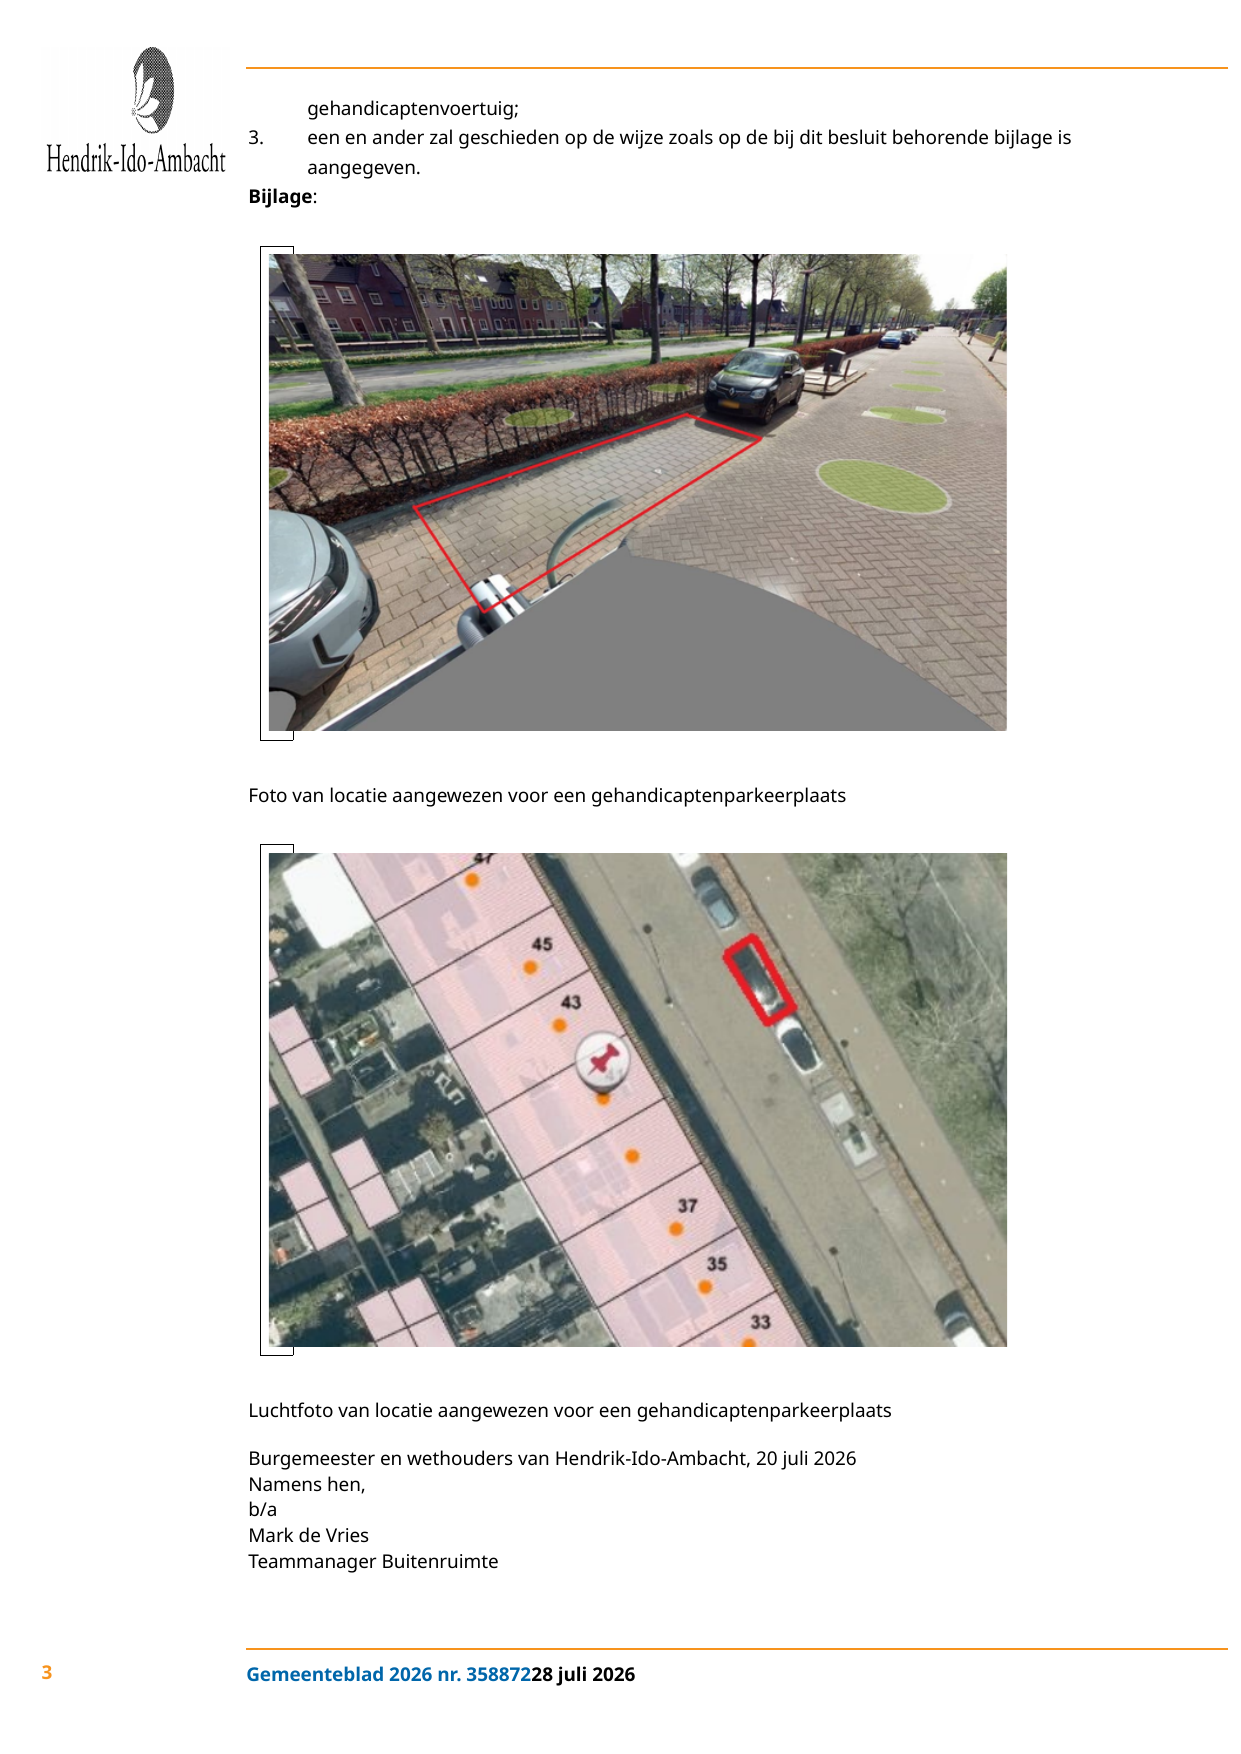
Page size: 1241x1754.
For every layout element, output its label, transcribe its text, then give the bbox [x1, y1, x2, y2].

text Mark de Vries [248, 1522, 1152, 1548]
text Bijlage: [248, 183, 1152, 209]
text Namens hen, [248, 1471, 1152, 1497]
picture [268, 254, 1008, 731]
text Teammanager Buitenruimte [248, 1548, 1152, 1574]
text Foto van locatie aangewezen voor een gehandicaptenparkeerplaats [248, 782, 1152, 808]
text Luchtfoto van locatie aangewezen voor een gehandicaptenparkeerplaats [248, 1397, 1152, 1423]
list gehandicaptenvoertuig; [248, 95, 1152, 121]
text b/a [248, 1497, 1152, 1522]
list een en ander zal geschieden op de wijze zoals op de bij dit besluit behorende bijlage is aangegeven. [248, 124, 1152, 180]
picture [41, 47, 231, 172]
text Burgemeester en wethouders van Hendrik-Ido-Ambacht, 20 juli 2026 [248, 1445, 1152, 1471]
picture [268, 853, 1008, 1347]
